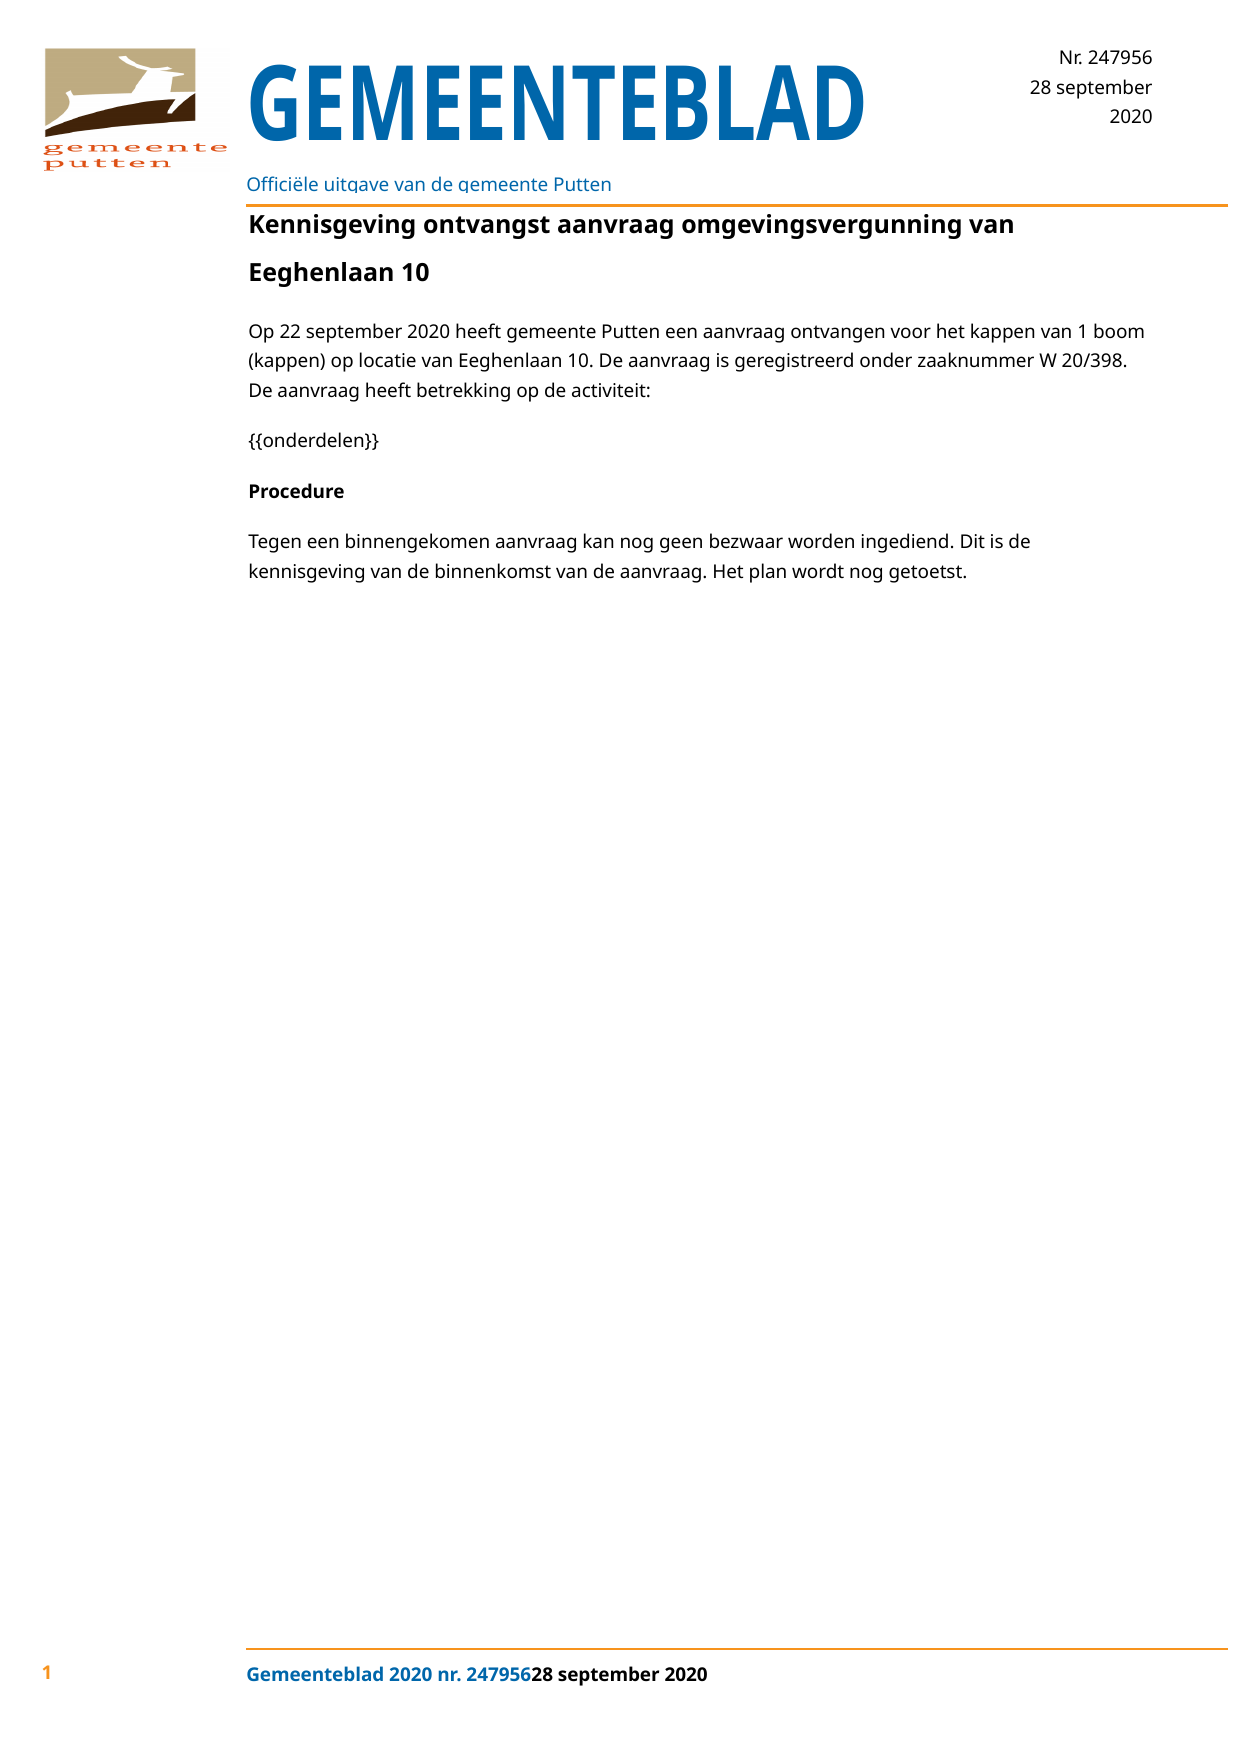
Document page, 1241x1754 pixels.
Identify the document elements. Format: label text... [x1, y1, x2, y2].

text Op 22 september 2020 heeft gemeente Putten een aanvraag ontvangen voor het kappen van 1 boom (kappen) op locatie van Eeghenlaan 10. De aanvraag is geregistreerd onder zaaknummer W 20/398. De aanvraag heeft betrekking op de activiteit: [248, 318, 1152, 403]
picture [41, 47, 231, 172]
text {{onderdelen}} [248, 427, 1152, 453]
text Tegen een binnengekomen aanvraag kan nog geen bezwaar worden ingediend. Dit is de kennisgeving van de binnenkomst van de aanvraag. Het plan wordt nog getoetst. [248, 528, 1152, 584]
text Procedure [248, 478, 1152, 504]
text Kennisgeving ontvangst aanvraag omgevingsvergunning van Eeghenlaan 10 [248, 207, 1152, 288]
